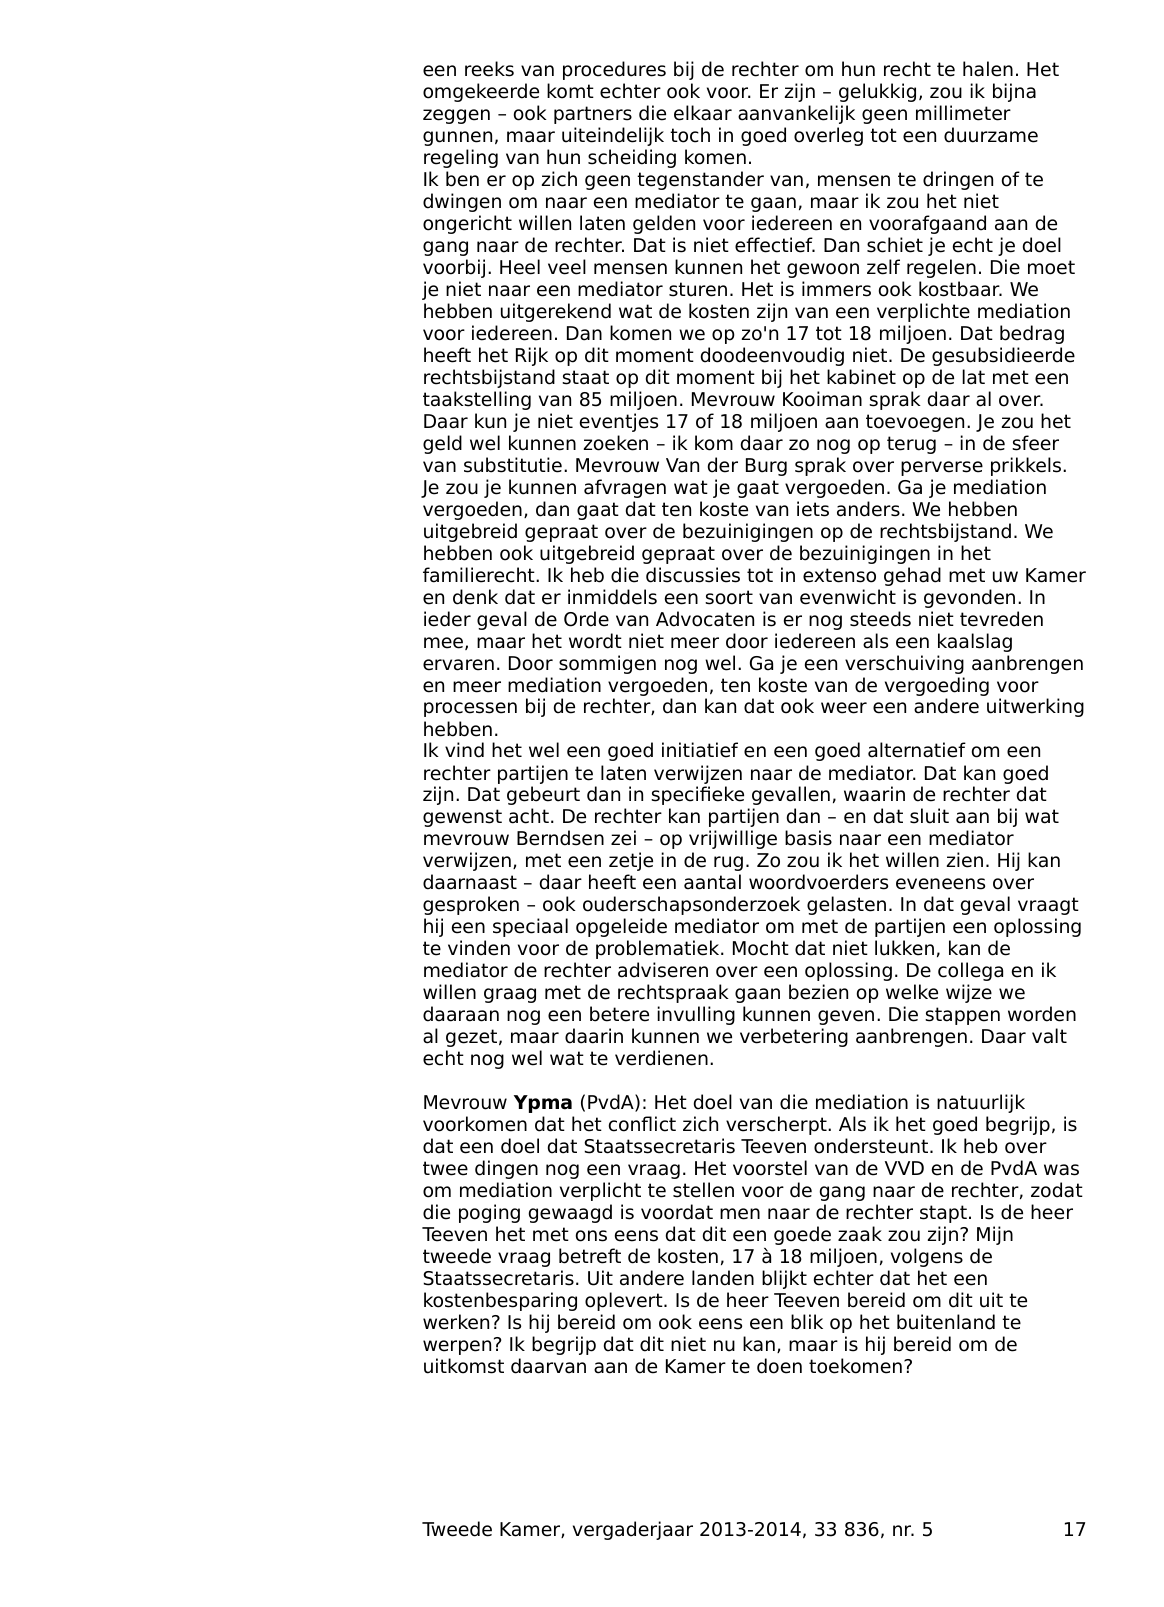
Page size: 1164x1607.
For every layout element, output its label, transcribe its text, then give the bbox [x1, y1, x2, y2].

text een reeks van procedures bij de rechter om hun recht te halen. Het omgekeerde komt echter ook voor. Er zijn – gelukkig, zou ik bijna zeggen – ook partners die elkaar aanvankelijk geen millimeter gunnen, maar uiteindelijk toch in goed overleg tot een duurzame regeling van hun scheiding komen. [422, 59, 1087, 169]
text Ik vind het wel een goed initiatief en een goed alternatief om een rechter partijen te laten verwijzen naar de mediator. Dat kan goed zijn. Dat gebeurt dan in specifieke gevallen, waarin de rechter dat gewenst acht. De rechter kan partijen dan – en dat sluit aan bij wat mevrouw Berndsen zei – op vrijwillige basis naar een mediator verwijzen, met een zetje in de rug. Zo zou ik het willen zien. Hij kan daarnaast – daar heeft een aantal woordvoerders eveneens over gesproken – ook ouderschapsonderzoek gelasten. In dat geval vraagt hij een speciaal opgeleide mediator om met de partijen een oplossing te vinden voor de problematiek. Mocht dat niet lukken, kan de mediator de rechter adviseren over een oplossing. De collega en ik willen graag met de rechtspraak gaan bezien op welke wijze we daaraan nog een betere invulling kunnen geven. Die stappen worden al gezet, maar daarin kunnen we verbetering aanbrengen. Daar valt echt nog wel wat te verdienen. [422, 740, 1087, 1070]
text Ik ben er op zich geen tegenstander van, mensen te dringen of te dwingen om naar een mediator te gaan, maar ik zou het niet ongericht willen laten gelden voor iedereen en voorafgaand aan de gang naar de rechter. Dat is niet effectief. Dan schiet je echt je doel voorbij. Heel veel mensen kunnen het gewoon zelf regelen. Die moet je niet naar een mediator sturen. Het is immers ook kostbaar. We hebben uitgerekend wat de kosten zijn van een verplichte mediation voor iedereen. Dan komen we op zo'n 17 tot 18 miljoen. Dat bedrag heeft het Rijk op dit moment doodeenvoudig niet. De gesubsidieerde rechtsbijstand staat op dit moment bij het kabinet op de lat met een taakstelling van 85 miljoen. Mevrouw Kooiman sprak daar al over. Daar kun je niet eventjes 17 of 18 miljoen aan toevoegen. Je zou het geld wel kunnen zoeken – ik kom daar zo nog op terug – in de sfeer van substitutie. Mevrouw Van der Burg sprak over perverse prikkels. Je zou je kunnen afvragen wat je gaat vergoeden. Ga je mediation vergoeden, dan gaat dat ten koste van iets anders. We hebben uitgebreid gepraat over de bezuinigingen op de rechtsbijstand. We hebben ook uitgebreid gepraat over de bezuinigingen in het familierecht. Ik heb die discussies tot in extenso gehad met uw Kamer en denk dat er inmiddels een soort van evenwicht is gevonden. In ieder geval de Orde van Advocaten is er nog steeds niet tevreden mee, maar het wordt niet meer door iedereen als een kaalslag ervaren. Door sommigen nog wel. Ga je een verschuiving aanbrengen en meer mediation vergoeden, ten koste van de vergoeding voor processen bij de rechter, dan kan dat ook weer een andere uitwerking hebben. [422, 169, 1087, 740]
text Mevrouw Ypma (PvdA): Het doel van die mediation is natuurlijk voorkomen dat het conflict zich verscherpt. Als ik het goed begrijp, is dat een doel dat Staatssecretaris Teeven ondersteunt. Ik heb over twee dingen nog een vraag. Het voorstel van de VVD en de PvdA was om mediation verplicht te stellen voor de gang naar de rechter, zodat die poging gewaagd is voordat men naar de rechter stapt. Is de heer Teeven het met ons eens dat dit een goede zaak zou zijn? Mijn tweede vraag betreft de kosten, 17 à 18 miljoen, volgens de Staatssecretaris. Uit andere landen blijkt echter dat het een kostenbesparing oplevert. Is de heer Teeven bereid om dit uit te werken? Is hij bereid om ook eens een blik op het buitenland te werpen? Ik begrijp dat dit niet nu kan, maar is hij bereid om de uitkomst daarvan aan de Kamer te doen toekomen? [422, 1092, 1087, 1378]
